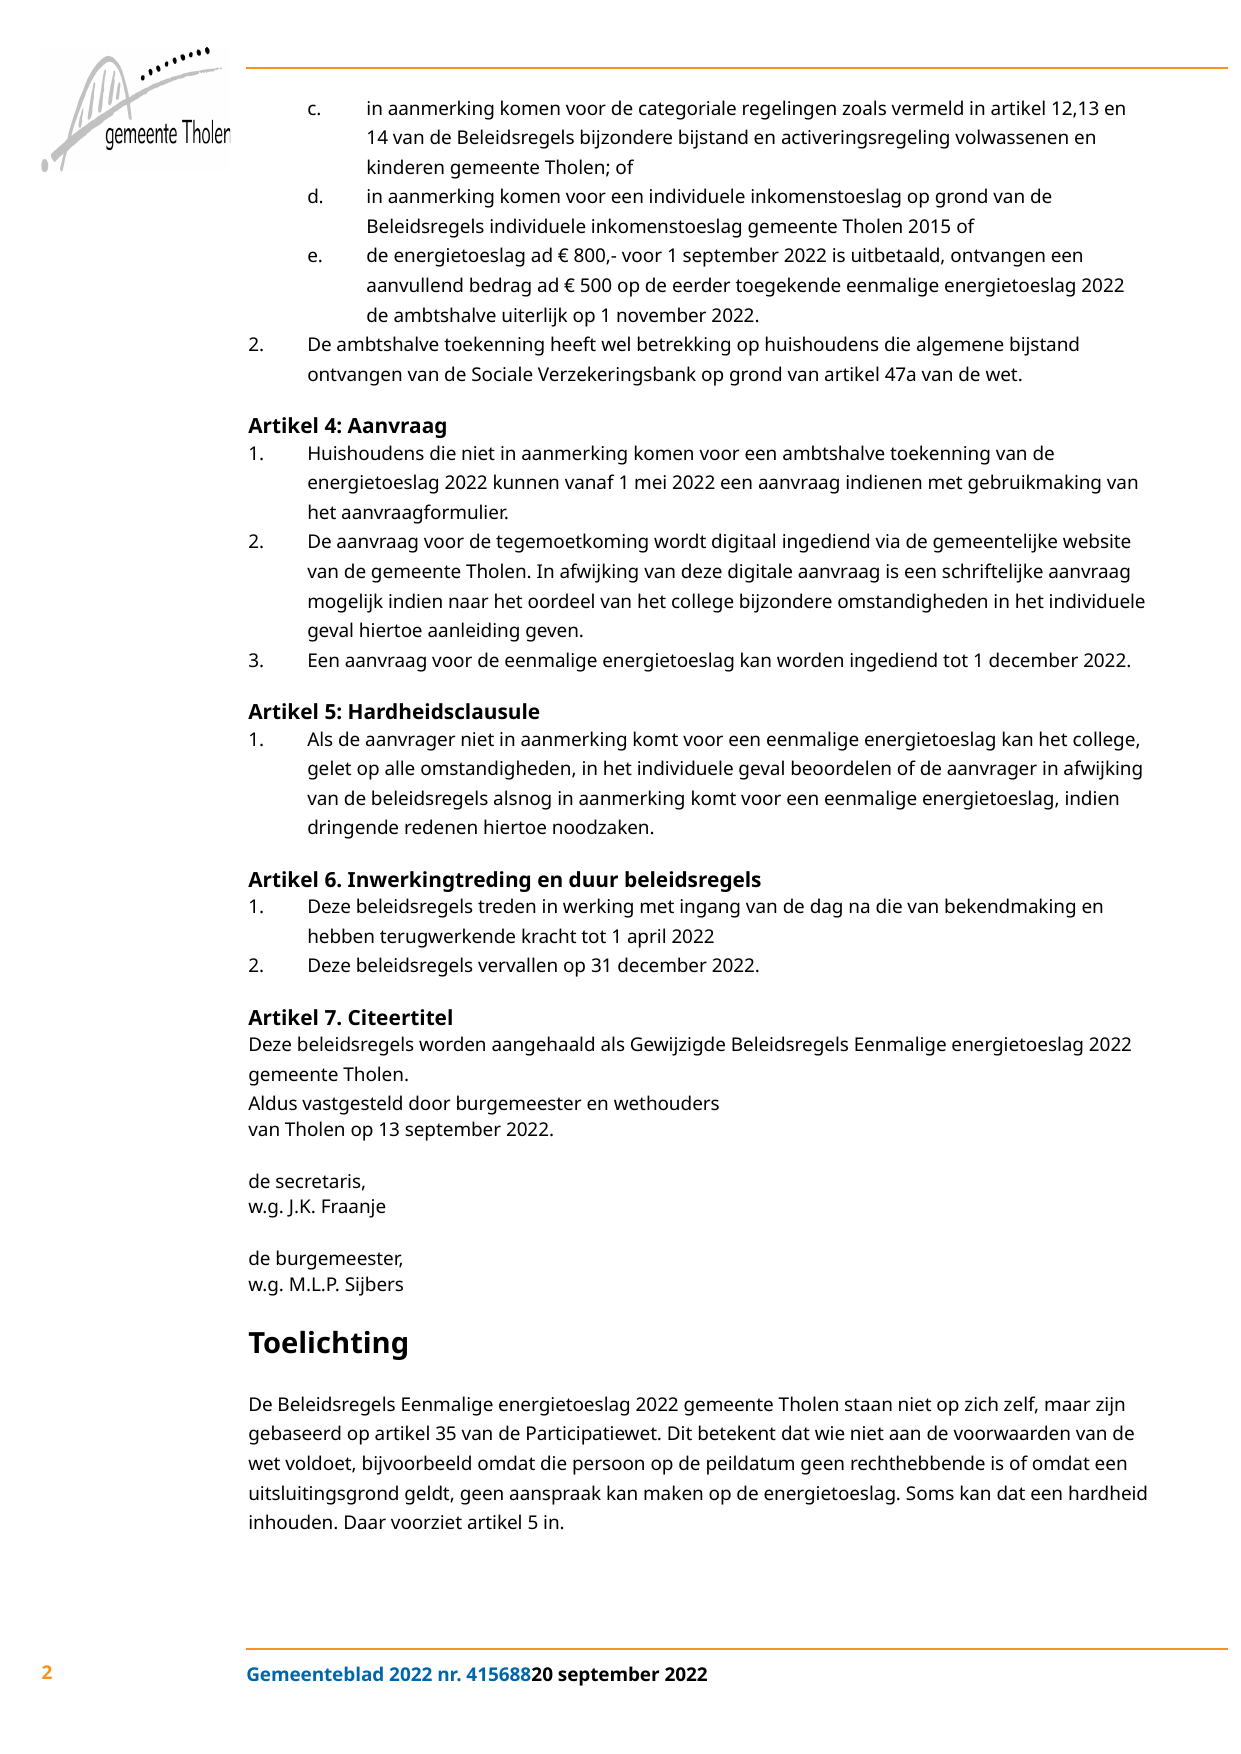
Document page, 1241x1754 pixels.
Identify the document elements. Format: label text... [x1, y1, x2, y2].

text van Tholen op 13 september 2022. [248, 1116, 1152, 1142]
text Artikel 6. Inwerkingtreding en duur beleidsregels [248, 865, 1152, 893]
list De aanvraag voor de tegemoetkoming wordt digitaal ingediend via de gemeentelijke website van de gemeente Tholen. In afwijking van deze digitale aanvraag is een schriftelijke aanvraag mogelijk indien naar het oordeel van het college bijzondere omstandigheden in het individuele geval hiertoe aanleiding geven. [248, 529, 1152, 643]
text Aldus vastgesteld door burgemeester en wethouders [248, 1091, 1152, 1116]
text de secretaris, [248, 1168, 1152, 1193]
list Deze beleidsregels vervallen op 31 december 2022. [248, 953, 1152, 978]
text w.g. J.K. Fraanje [248, 1193, 1152, 1219]
text Deze beleidsregels worden aangehaald als Gewijzigde Beleidsregels Eenmalige energietoeslag 2022 gemeente Tholen. [248, 1031, 1152, 1087]
text Artikel 5: Hardheidsclausule [248, 697, 1152, 726]
list De ambtshalve toekenning heeft wel betrekking op huishoudens die algemene bijstand ontvangen van de Sociale Verzekeringsbank op grond van artikel 47a van de wet. [248, 331, 1152, 387]
list Huishoudens die niet in aanmerking komen voor een ambtshalve toekenning van de energietoeslag 2022 kunnen vanaf 1 mei 2022 een aanvraag indienen met gebruikmaking van het aanvraagformulier. [248, 440, 1152, 525]
text De Beleidsregels Eenmalige energietoeslag 2022 gemeente Tholen staan niet op zich zelf, maar zijn gebaseerd op artikel 35 van de Participatiewet. Dit betekent dat wie niet aan de voorwaarden van de wet voldoet, bijvoorbeeld omdat die persoon op de peildatum geen rechthebbende is of omdat een uitsluitingsgrond geldt, geen aanspraak kan maken op de energietoeslag. Soms kan dat een hardheid inhouden. Daar voorziet artikel 5 in. [248, 1391, 1152, 1535]
list Als de aanvrager niet in aanmerking komt voor een eenmalige energietoeslag kan het college, gelet op alle omstandigheden, in het individuele geval beoordelen of de aanvrager in afwijking van de beleidsregels alsnog in aanmerking komt voor een eenmalige energietoeslag, indien dringende redenen hiertoe noodzaken. [248, 726, 1152, 840]
list Deze beleidsregels treden in werking met ingang van de dag na die van bekendmaking en hebben terugwerkende kracht tot 1 april 2022 [248, 893, 1152, 949]
text de burgemeester, [248, 1245, 1152, 1271]
list in aanmerking komen voor de categoriale regelingen zoals vermeld in artikel 12,13 en 14 van de Beleidsregels bijzondere bijstand en activeringsregeling volwassenen en kinderen gemeente Tholen; of [307, 95, 1152, 180]
picture [41, 47, 231, 172]
list in aanmerking komen voor een individuele inkomenstoeslag op grond van de Beleidsregels individuele inkomenstoeslag gemeente Tholen 2015 of [307, 183, 1152, 239]
text w.g. M.L.P. Sijbers [248, 1271, 1152, 1296]
list de energietoeslag ad € 800,- voor 1 september 2022 is uitbetaald, ontvangen een aanvullend bedrag ad € 500 op de eerder toegekende eenmalige energietoeslag 2022 de ambtshalve uiterlijk op 1 november 2022. [307, 243, 1152, 328]
text Artikel 4: Aanvraag [248, 411, 1152, 440]
list Een aanvraag voor de eenmalige energietoeslag kan worden ingediend tot 1 december 2022. [248, 647, 1152, 673]
text Artikel 7. Citeertitel [248, 1003, 1152, 1031]
text Toelichting [248, 1322, 1152, 1362]
